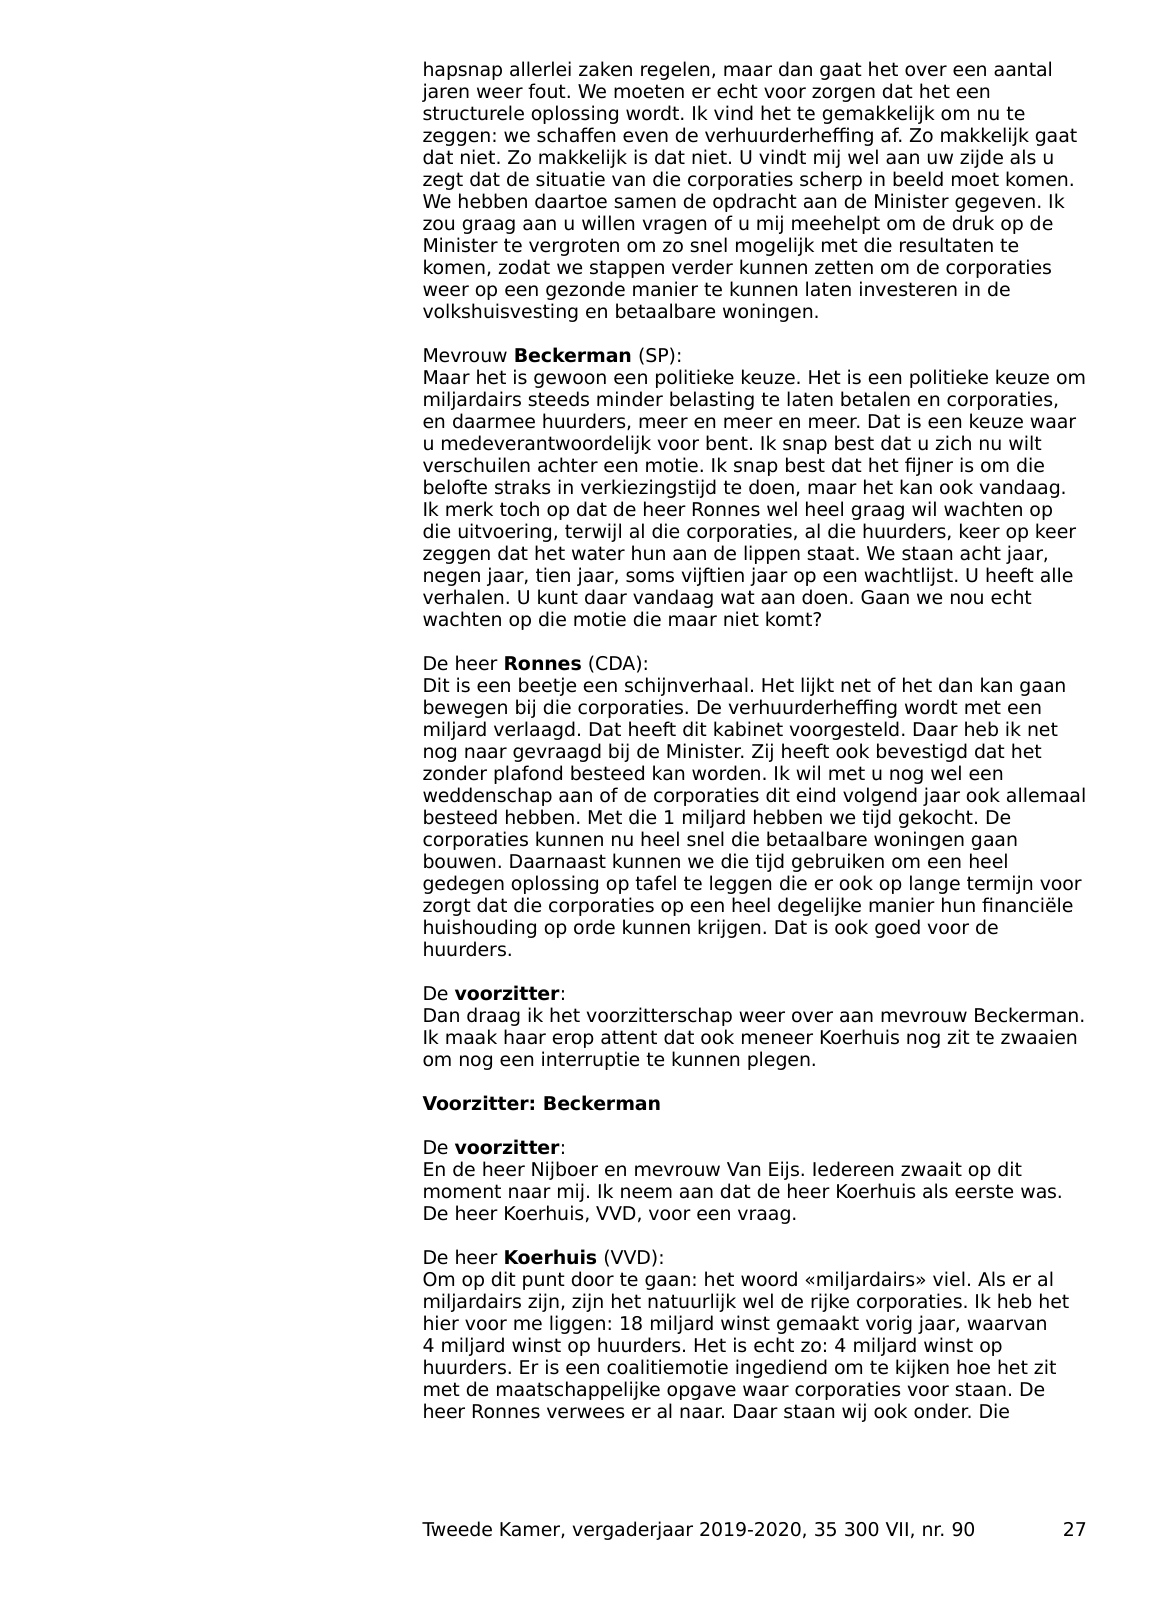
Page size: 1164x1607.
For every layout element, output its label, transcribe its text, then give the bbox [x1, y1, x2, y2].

text De voorzitter: [422, 1137, 1087, 1159]
text En de heer Nijboer en mevrouw Van Eijs. Iedereen zwaait op dit moment naar mij. Ik neem aan dat de heer Koerhuis als eerste was. De heer Koerhuis, VVD, voor een vraag. [422, 1159, 1087, 1225]
text Maar het is gewoon een politieke keuze. Het is een politieke keuze om miljardairs steeds minder belasting te laten betalen en corporaties, en daarmee huurders, meer en meer en meer. Dat is een keuze waar u medeverantwoordelijk voor bent. Ik snap best dat u zich nu wilt verschuilen achter een motie. Ik snap best dat het fijner is om die belofte straks in verkiezingstijd te doen, maar het kan ook vandaag. Ik merk toch op dat de heer Ronnes wel heel graag wil wachten op die uitvoering, terwijl al die corporaties, al die huurders, keer op keer zeggen dat het water hun aan de lippen staat. We staan acht jaar, negen jaar, tien jaar, soms vijftien jaar op een wachtlijst. U heeft alle verhalen. U kunt daar vandaag wat aan doen. Gaan we nou echt wachten op die motie die maar niet komt? [422, 367, 1087, 631]
text Om op dit punt door te gaan: het woord «miljardairs» viel. Als er al miljardairs zijn, zijn het natuurlijk wel de rijke corporaties. Ik heb het hier voor me liggen: 18 miljard winst gemaakt vorig jaar, waarvan 4 miljard winst op huurders. Het is echt zo: 4 miljard winst op huurders. Er is een coalitiemotie ingediend om te kijken hoe het zit met de maatschappelijke opgave waar corporaties voor staan. De heer Ronnes verwees er al naar. Daar staan wij ook onder. Die [422, 1269, 1087, 1423]
text Dan draag ik het voorzitterschap weer over aan mevrouw Beckerman. Ik maak haar erop attent dat ook meneer Koerhuis nog zit te zwaaien om nog een interruptie te kunnen plegen. [422, 1005, 1087, 1071]
text Mevrouw Beckerman (SP): [422, 345, 1087, 367]
subtitle Voorzitter: Beckerman [422, 1093, 1087, 1115]
text De heer Ronnes (CDA): [422, 653, 1087, 675]
text Dit is een beetje een schijnverhaal. Het lijkt net of het dan kan gaan bewegen bij die corporaties. De verhuurderheffing wordt met een miljard verlaagd. Dat heeft dit kabinet voorgesteld. Daar heb ik net nog naar gevraagd bij de Minister. Zij heeft ook bevestigd dat het zonder plafond besteed kan worden. Ik wil met u nog wel een weddenschap aan of de corporaties dit eind volgend jaar ook allemaal besteed hebben. Met die 1 miljard hebben we tijd gekocht. De corporaties kunnen nu heel snel die betaalbare woningen gaan bouwen. Daarnaast kunnen we die tijd gebruiken om een heel gedegen oplossing op tafel te leggen die er ook op lange termijn voor zorgt dat die corporaties op een heel degelijke manier hun financiële huishouding op orde kunnen krijgen. Dat is ook goed voor de huurders. [422, 675, 1087, 961]
text De voorzitter: [422, 983, 1087, 1005]
text hapsnap allerlei zaken regelen, maar dan gaat het over een aantal jaren weer fout. We moeten er echt voor zorgen dat het een structurele oplossing wordt. Ik vind het te gemakkelijk om nu te zeggen: we schaffen even de verhuurderheffing af. Zo makkelijk gaat dat niet. Zo makkelijk is dat niet. U vindt mij wel aan uw zijde als u zegt dat de situatie van die corporaties scherp in beeld moet komen. We hebben daartoe samen de opdracht aan de Minister gegeven. Ik zou graag aan u willen vragen of u mij meehelpt om de druk op de Minister te vergroten om zo snel mogelijk met die resultaten te komen, zodat we stappen verder kunnen zetten om de corporaties weer op een gezonde manier te kunnen laten investeren in de volkshuisvesting en betaalbare woningen. [422, 59, 1087, 323]
text De heer Koerhuis (VVD): [422, 1247, 1087, 1269]
